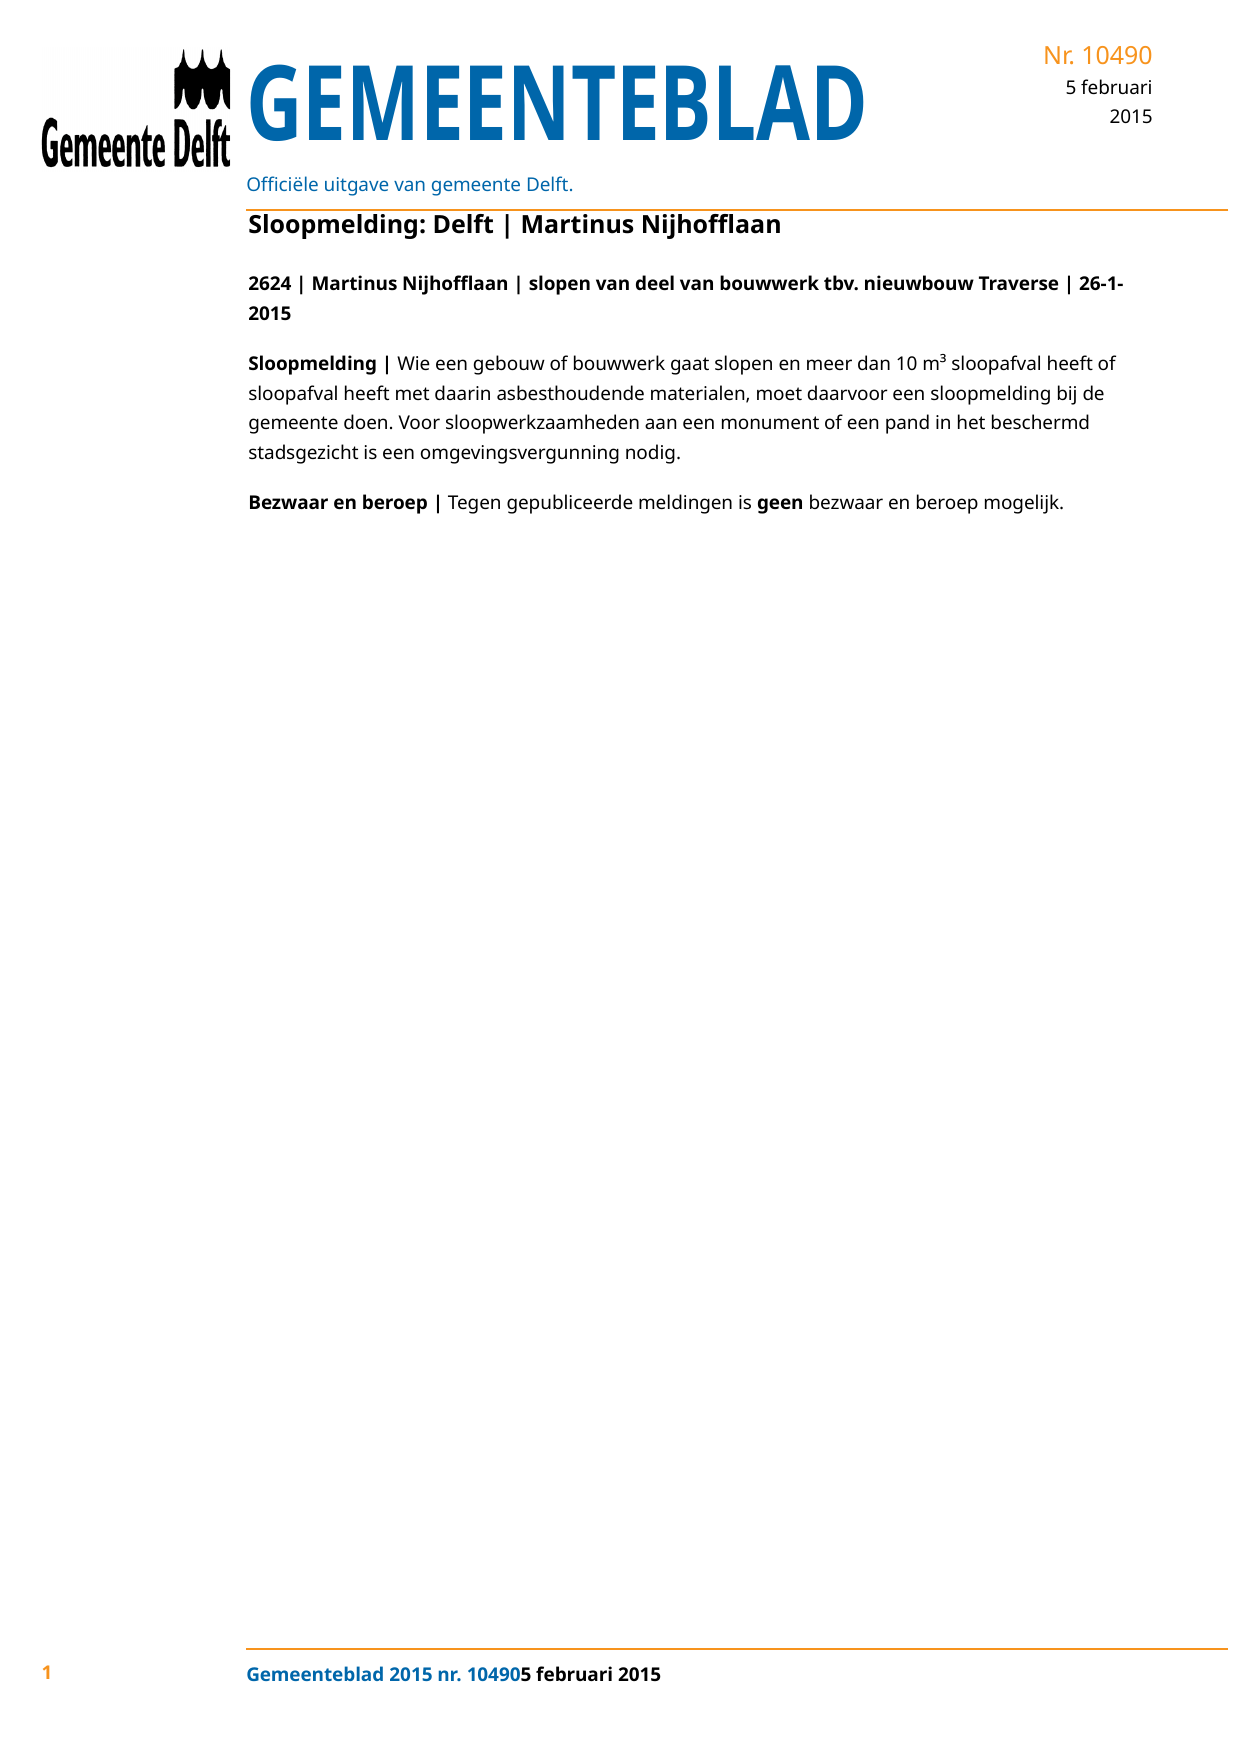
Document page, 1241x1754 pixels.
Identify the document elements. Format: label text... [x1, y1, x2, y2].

text Sloopmelding | Wie een gebouw of bouwwerk gaat slopen en meer dan 10 m³ sloopafval heeft of sloopafval heeft met daarin asbesthoudende materialen, moet daarvoor een sloopmelding bij de gemeente doen. Voor sloopwerkzaamheden aan een monument of een pand in het beschermd stadsgezicht is een omgevingsvergunning nodig. [248, 350, 1152, 465]
picture [41, 47, 231, 172]
text Bezwaar en beroep | Tegen gepubliceerde meldingen is geen bezwaar en beroep mogelijk. [248, 489, 1152, 515]
text Sloopmelding: Delft | Martinus Nijhofflaan [248, 211, 1152, 241]
text 2624 | Martinus Nijhofflaan | slopen van deel van bouwwerk tbv. nieuwbouw Traverse | 26-1-2015 [248, 270, 1152, 326]
